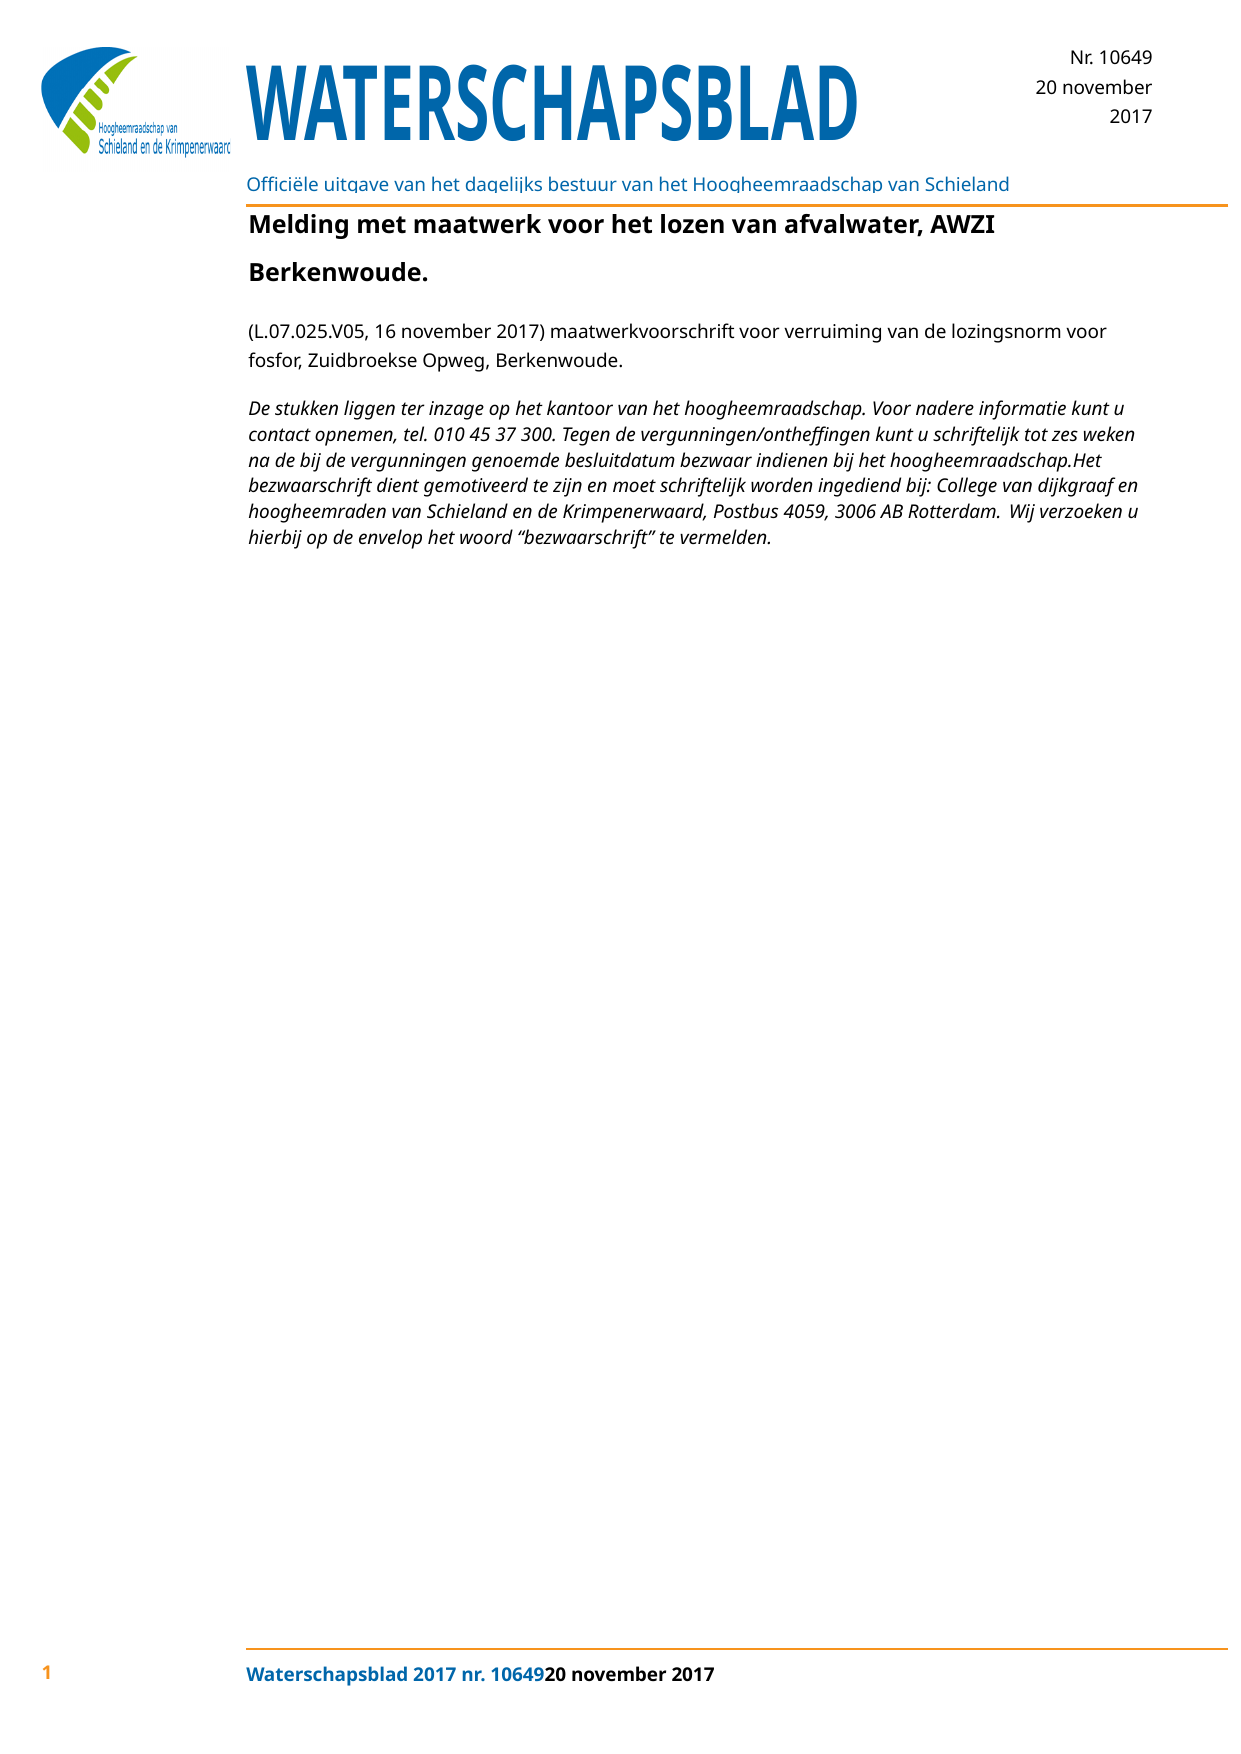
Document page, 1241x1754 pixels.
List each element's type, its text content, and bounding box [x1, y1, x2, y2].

text (L.07.025.V05, 16 november 2017) maatwerkvoorschrift voor verruiming van de lozingsnorm voor fosfor, Zuidbroekse Opweg, Berkenwoude. [248, 318, 1152, 373]
text De stukken liggen ter inzage op het kantoor van het hoogheemraadschap. Voor nadere informatie kunt u contact opnemen, tel. 010 45 37 300. Tegen de vergunningen/ontheffingen kunt u schriftelijk tot zes weken na de bij de vergunningen genoemde besluitdatum bezwaar indienen bij het hoogheemraadschap.Het bezwaarschrift dient gemotiveerd te zijn en moet schriftelijk worden ingediend bij: College van dijkgraaf en hoogheemraden van Schieland en de Krimpenerwaard, Postbus 4059, 3006 AB Rotterdam. Wij verzoeken u hierbij op de envelop het woord “bezwaarschrift” te vermelden. [248, 395, 1152, 550]
picture [41, 47, 231, 172]
text Melding met maatwerk voor het lozen van afvalwater, AWZI Berkenwoude. [248, 207, 1152, 288]
